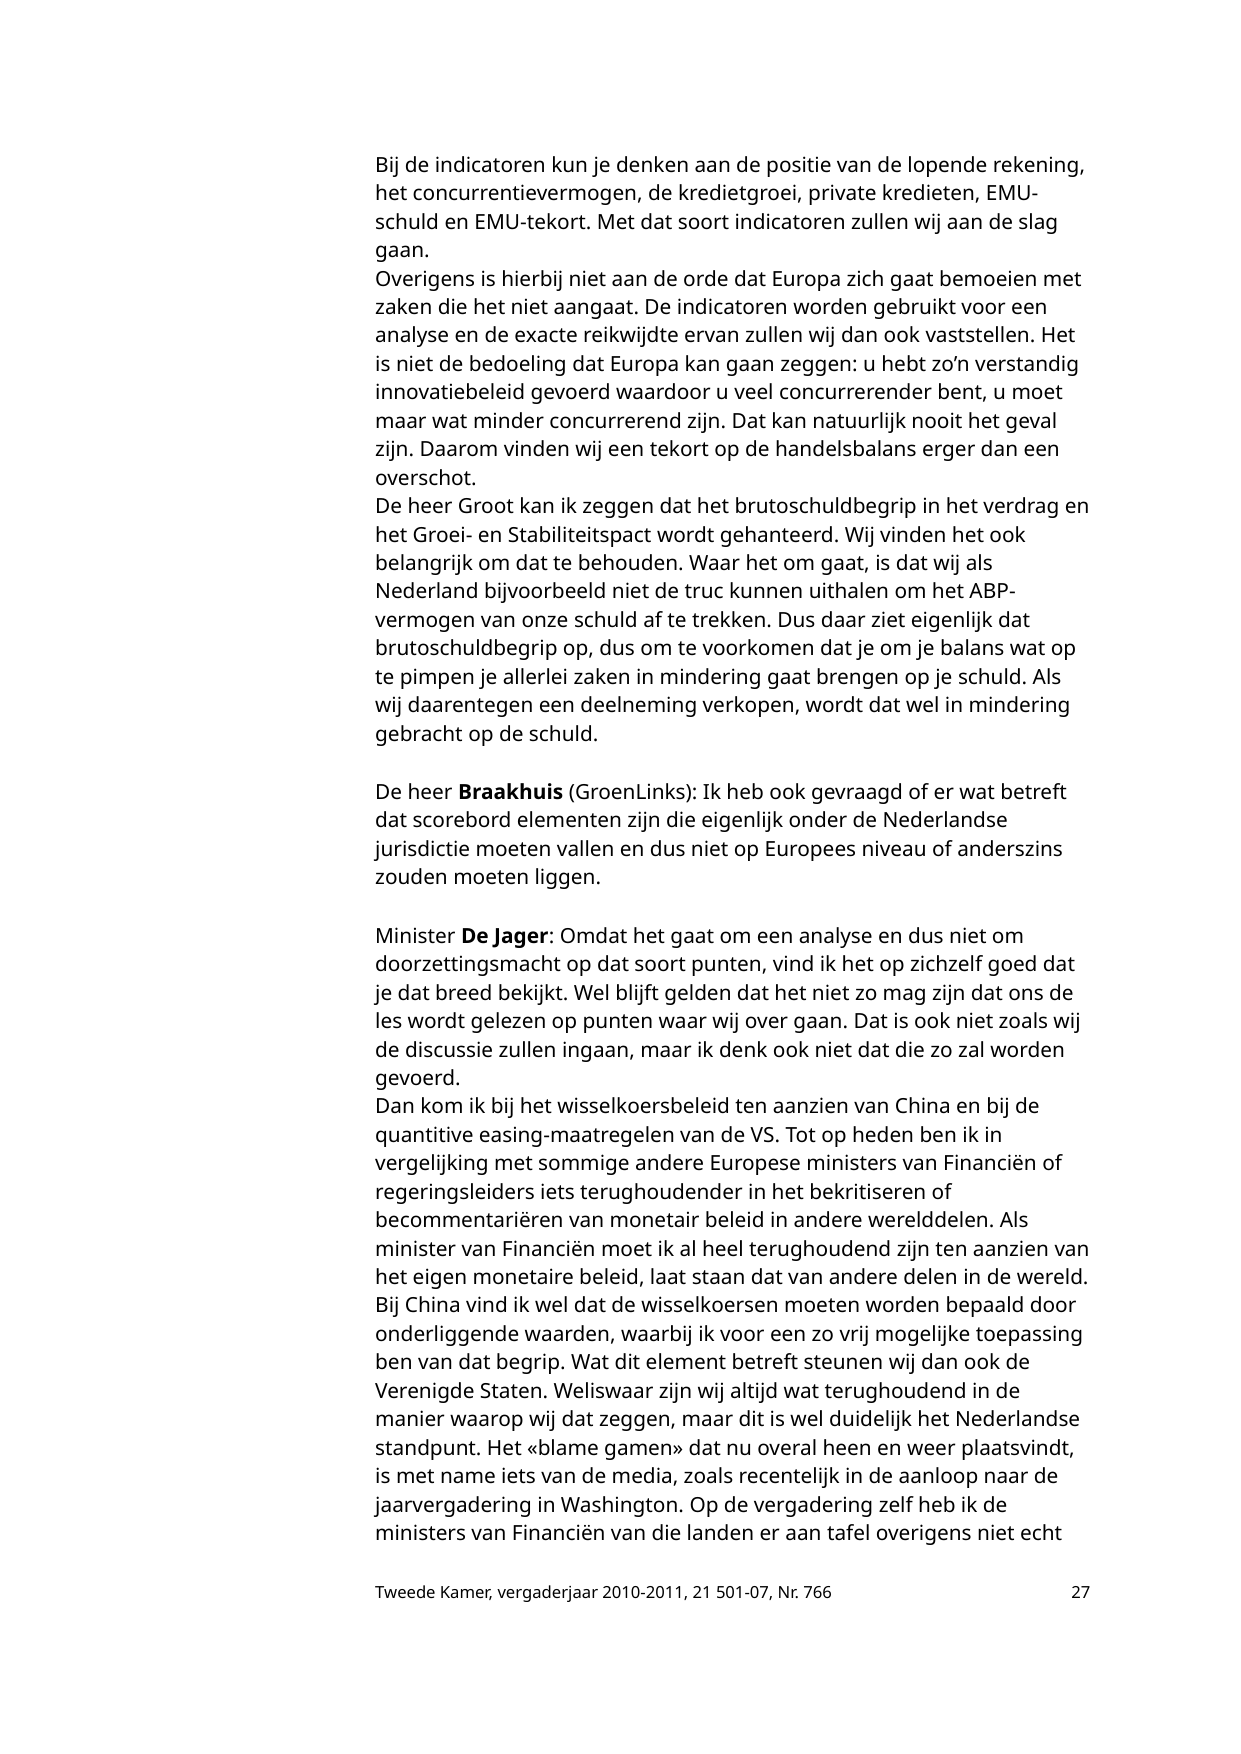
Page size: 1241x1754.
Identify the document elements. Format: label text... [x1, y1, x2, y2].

text De heer Braakhuis (GroenLinks): Ik heb ook gevraagd of er wat betreft dat scorebord elementen zijn die eigenlijk onder de Nederlandse jurisdictie moeten vallen en dus niet op Europees niveau of anderszins zouden moeten liggen. [375, 777, 1090, 891]
text Dan kom ik bij het wisselkoersbeleid ten aanzien van China en bij de quantitive easing-maatregelen van de VS. Tot op heden ben ik in vergelijking met sommige andere Europese ministers van Financiën of regeringsleiders iets terughoudender in het bekritiseren of becommentariëren van monetair beleid in andere werelddelen. Als minister van Financiën moet ik al heel terughoudend zijn ten aanzien van het eigen monetaire beleid, laat staan dat van andere delen in de wereld. Bij China vind ik wel dat de wisselkoersen moeten worden bepaald door onderliggende waarden, waarbij ik voor een zo vrij mogelijke toepassing ben van dat begrip. Wat dit element betreft steunen wij dan ook de Verenigde Staten. Weliswaar zijn wij altijd wat terughoudend in de manier waarop wij dat zeggen, maar dit is wel duidelijk het Nederlandse standpunt. Het «blame gamen» dat nu overal heen en weer plaatsvindt, is met name iets van de media, zoals recentelijk in de aanloop naar de jaarvergadering in Washington. Op de vergadering zelf heb ik de ministers van Financiën van die landen er aan tafel overigens niet echt [375, 1092, 1090, 1547]
text De heer Groot kan ik zeggen dat het brutoschuldbegrip in het verdrag en het Groei- en Stabiliteitspact wordt gehanteerd. Wij vinden het ook belangrijk om dat te behouden. Waar het om gaat, is dat wij als Nederland bijvoorbeeld niet de truc kunnen uithalen om het ABP-vermogen van onze schuld af te trekken. Dus daar ziet eigenlijk dat brutoschuldbegrip op, dus om te voorkomen dat je om je balans wat op te pimpen je allerlei zaken in mindering gaat brengen op je schuld. Als wij daarentegen een deelneming verkopen, wordt dat wel in mindering gebracht op de schuld. [375, 491, 1090, 747]
text Bij de indicatoren kun je denken aan de positie van de lopende rekening, het concurrentievermogen, de kredietgroei, private kredieten, EMU-schuld en EMU-tekort. Met dat soort indicatoren zullen wij aan de slag gaan. [375, 150, 1090, 264]
text Minister De Jager: Omdat het gaat om een analyse en dus niet om doorzettingsmacht op dat soort punten, vind ik het op zichzelf goed dat je dat breed bekijkt. Wel blijft gelden dat het niet zo mag zijn dat ons de les wordt gelezen op punten waar wij over gaan. Dat is ook niet zoals wij de discussie zullen ingaan, maar ik denk ook niet dat die zo zal worden gevoerd. [375, 921, 1090, 1092]
text Overigens is hierbij niet aan de orde dat Europa zich gaat bemoeien met zaken die het niet aangaat. De indicatoren worden gebruikt voor een analyse en de exacte reikwijdte ervan zullen wij dan ook vaststellen. Het is niet de bedoeling dat Europa kan gaan zeggen: u hebt zo’n verstandig innovatiebeleid gevoerd waardoor u veel concurrerender bent, u moet maar wat minder concurrerend zijn. Dat kan natuurlijk nooit het geval zijn. Daarom vinden wij een tekort op de handelsbalans erger dan een overschot. [375, 264, 1090, 491]
